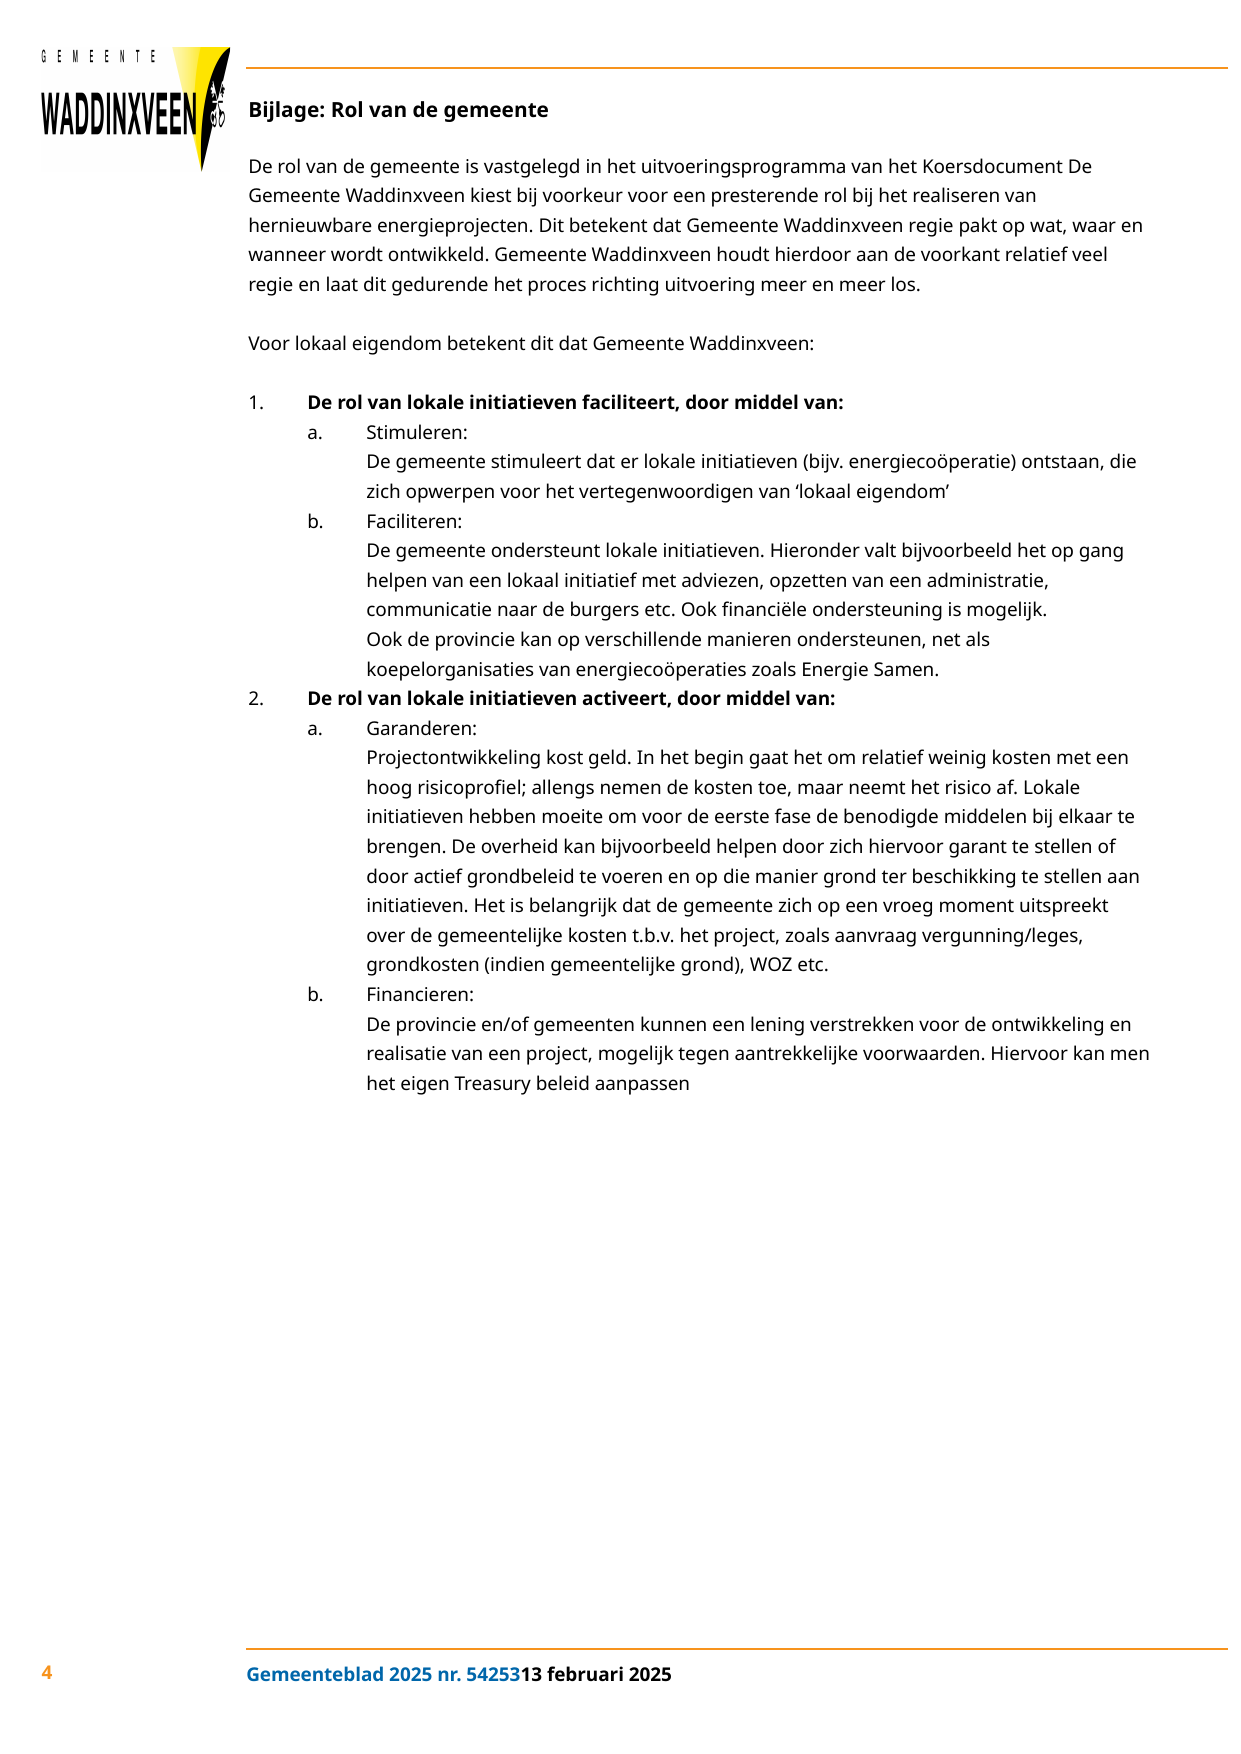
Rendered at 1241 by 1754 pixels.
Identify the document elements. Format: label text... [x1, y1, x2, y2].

list De provincie en/of gemeenten kunnen een lening verstrekken voor de ontwikkeling en realisatie van een project, mogelijk tegen aantrekkelijke voorwaarden. Hiervoor kan men het eigen Treasury beleid aanpassen [307, 1011, 1152, 1096]
list Financieren: [307, 981, 1152, 1007]
list De rol van lokale initiatieven activeert, door middel van: [248, 685, 1152, 711]
list Stimuleren: [307, 419, 1152, 445]
list Garanderen: [307, 715, 1152, 741]
text De rol van de gemeente is vastgelegd in het uitvoeringsprogramma van het Koersdocument De Gemeente Waddinxveen kiest bij voorkeur voor een presterende rol bij het realiseren van hernieuwbare energieprojecten. Dit betekent dat Gemeente Waddinxveen regie pakt op wat, waar en wanneer wordt ontwikkeld. Gemeente Waddinxveen houdt hierdoor aan de voorkant relatief veel regie en laat dit gedurende het proces richting uitvoering meer en meer los. [248, 153, 1152, 297]
list Ook de provincie kan op verschillende manieren ondersteunen, net als koepelorganisaties van energiecoöperaties zoals Energie Samen. [307, 626, 1152, 682]
text Bijlage: Rol van de gemeente [248, 95, 1152, 123]
text Voor lokaal eigendom betekent dit dat Gemeente Waddinxveen: [248, 330, 1152, 356]
picture [41, 47, 231, 172]
list Faciliteren: [307, 508, 1152, 534]
list Projectontwikkeling kost geld. In het begin gaat het om relatief weinig kosten met een hoog risicoprofiel; allengs nemen de kosten toe, maar neemt het risico af. Lokale initiatieven hebben moeite om voor de eerste fase de benodigde middelen bij elkaar te brengen. De overheid kan bijvoorbeeld helpen door zich hiervoor garant te stellen of door actief grondbeleid te voeren en op die manier grond ter beschikking te stellen aan initiatieven. Het is belangrijk dat de gemeente zich op een vroeg moment uitspreekt over de gemeentelijke kosten t.b.v. het project, zoals aanvraag vergunning/leges, grondkosten (indien gemeentelijke grond), WOZ etc. [307, 744, 1152, 977]
list De rol van lokale initiatieven faciliteert, door middel van: [248, 389, 1152, 415]
list De gemeente stimuleert dat er lokale initiatieven (bijv. energiecoöperatie) ontstaan, die zich opwerpen voor het vertegenwoordigen van ‘lokaal eigendom’ [307, 449, 1152, 504]
list De gemeente ondersteunt lokale initiatieven. Hieronder valt bijvoorbeeld het op gang helpen van een lokaal initiatief met adviezen, opzetten van een administratie, communicatie naar de burgers etc. Ook financiële ondersteuning is mogelijk. [307, 537, 1152, 622]
